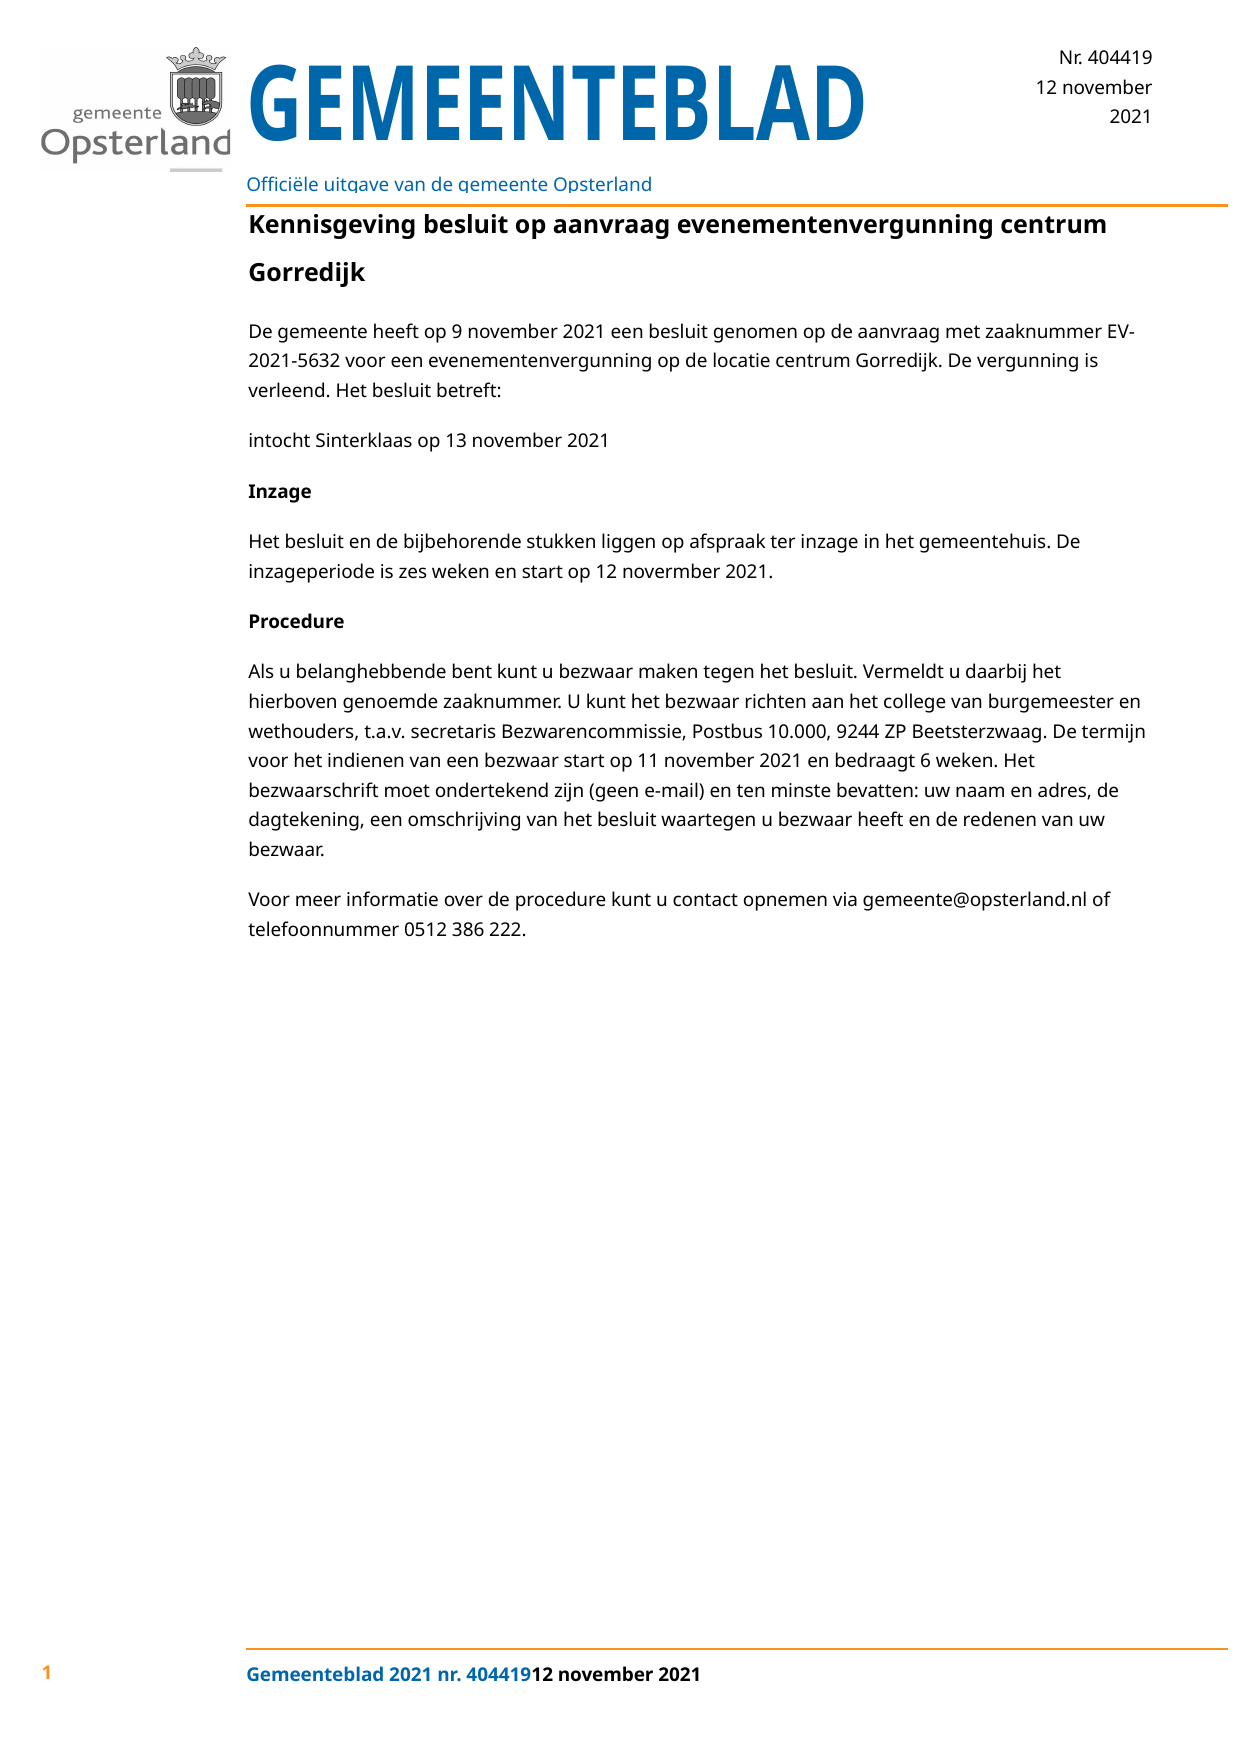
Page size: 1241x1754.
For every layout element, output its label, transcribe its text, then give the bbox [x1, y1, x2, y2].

text Procedure [248, 608, 1152, 634]
text Voor meer informatie over de procedure kunt u contact opnemen via gemeente@opsterland.nl of telefoonnummer 0512 386 222. [248, 887, 1152, 942]
text intocht Sinterklaas op 13 november 2021 [248, 427, 1152, 453]
text Het besluit en de bijbehorende stukken liggen op afspraak ter inzage in het gemeentehuis. De inzageperiode is zes weken en start op 12 novermber 2021. [248, 528, 1152, 584]
picture [41, 47, 231, 172]
text Kennisgeving besluit op aanvraag evenementenvergunning centrum Gorredijk [248, 207, 1152, 288]
text Inzage [248, 478, 1152, 504]
text Als u belanghebbende bent kunt u bezwaar maken tegen het besluit. Vermeldt u daarbij het hierboven genoemde zaaknummer. U kunt het bezwaar richten aan het college van burgemeester en wethouders, t.a.v. secretaris Bezwarencommissie, Postbus 10.000, 9244 ZP Beetsterzwaag. De termijn voor het indienen van een bezwaar start op 11 november 2021 en bedraagt 6 weken. Het bezwaarschrift moet ondertekend zijn (geen e-mail) en ten minste bevatten: uw naam en adres, de dagtekening, een omschrijving van het besluit waartegen u bezwaar heeft en de redenen van uw bezwaar. [248, 659, 1152, 862]
text De gemeente heeft op 9 november 2021 een besluit genomen op de aanvraag met zaaknummer EV-2021-5632 voor een evenementenvergunning op de locatie centrum Gorredijk. De vergunning is verleend. Het besluit betreft: [248, 318, 1152, 403]
